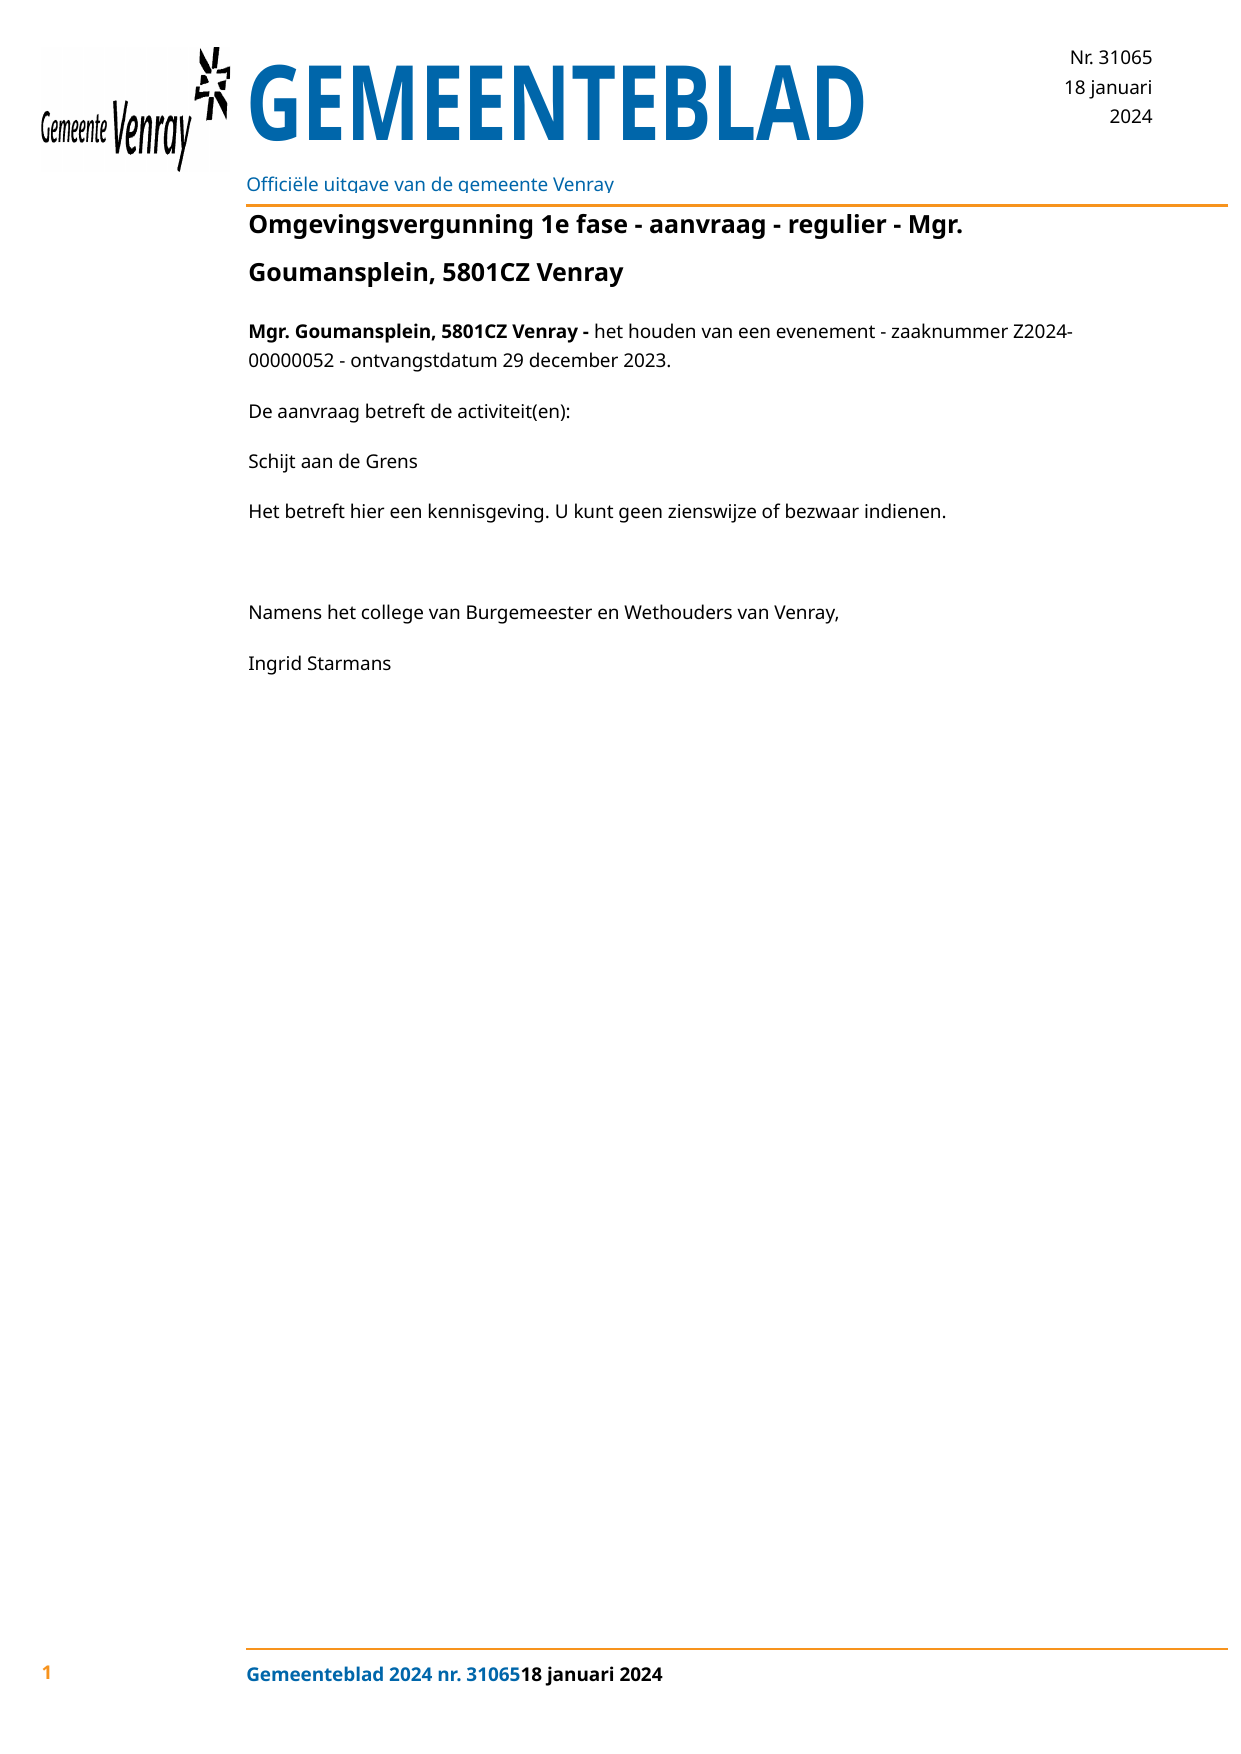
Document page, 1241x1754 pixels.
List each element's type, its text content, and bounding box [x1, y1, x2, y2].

picture [41, 47, 231, 172]
text Schijt aan de Grens [248, 448, 1152, 474]
text Namens het college van Burgemeester en Wethouders van Venray, [248, 599, 1152, 625]
text De aanvraag betreft de activiteit(en): [248, 398, 1152, 424]
text Omgevingsvergunning 1e fase - aanvraag - regulier - Mgr. Goumansplein, 5801CZ Venray [248, 207, 1152, 288]
text Mgr. Goumansplein, 5801CZ Venray - het houden van een evenement - zaaknummer Z2024-00000052 - ontvangstdatum 29 december 2023. [248, 318, 1152, 373]
text Het betreft hier een kennisgeving. U kunt geen zienswijze of bezwaar indienen. [248, 499, 1152, 524]
text Ingrid Starmans [248, 650, 1152, 676]
